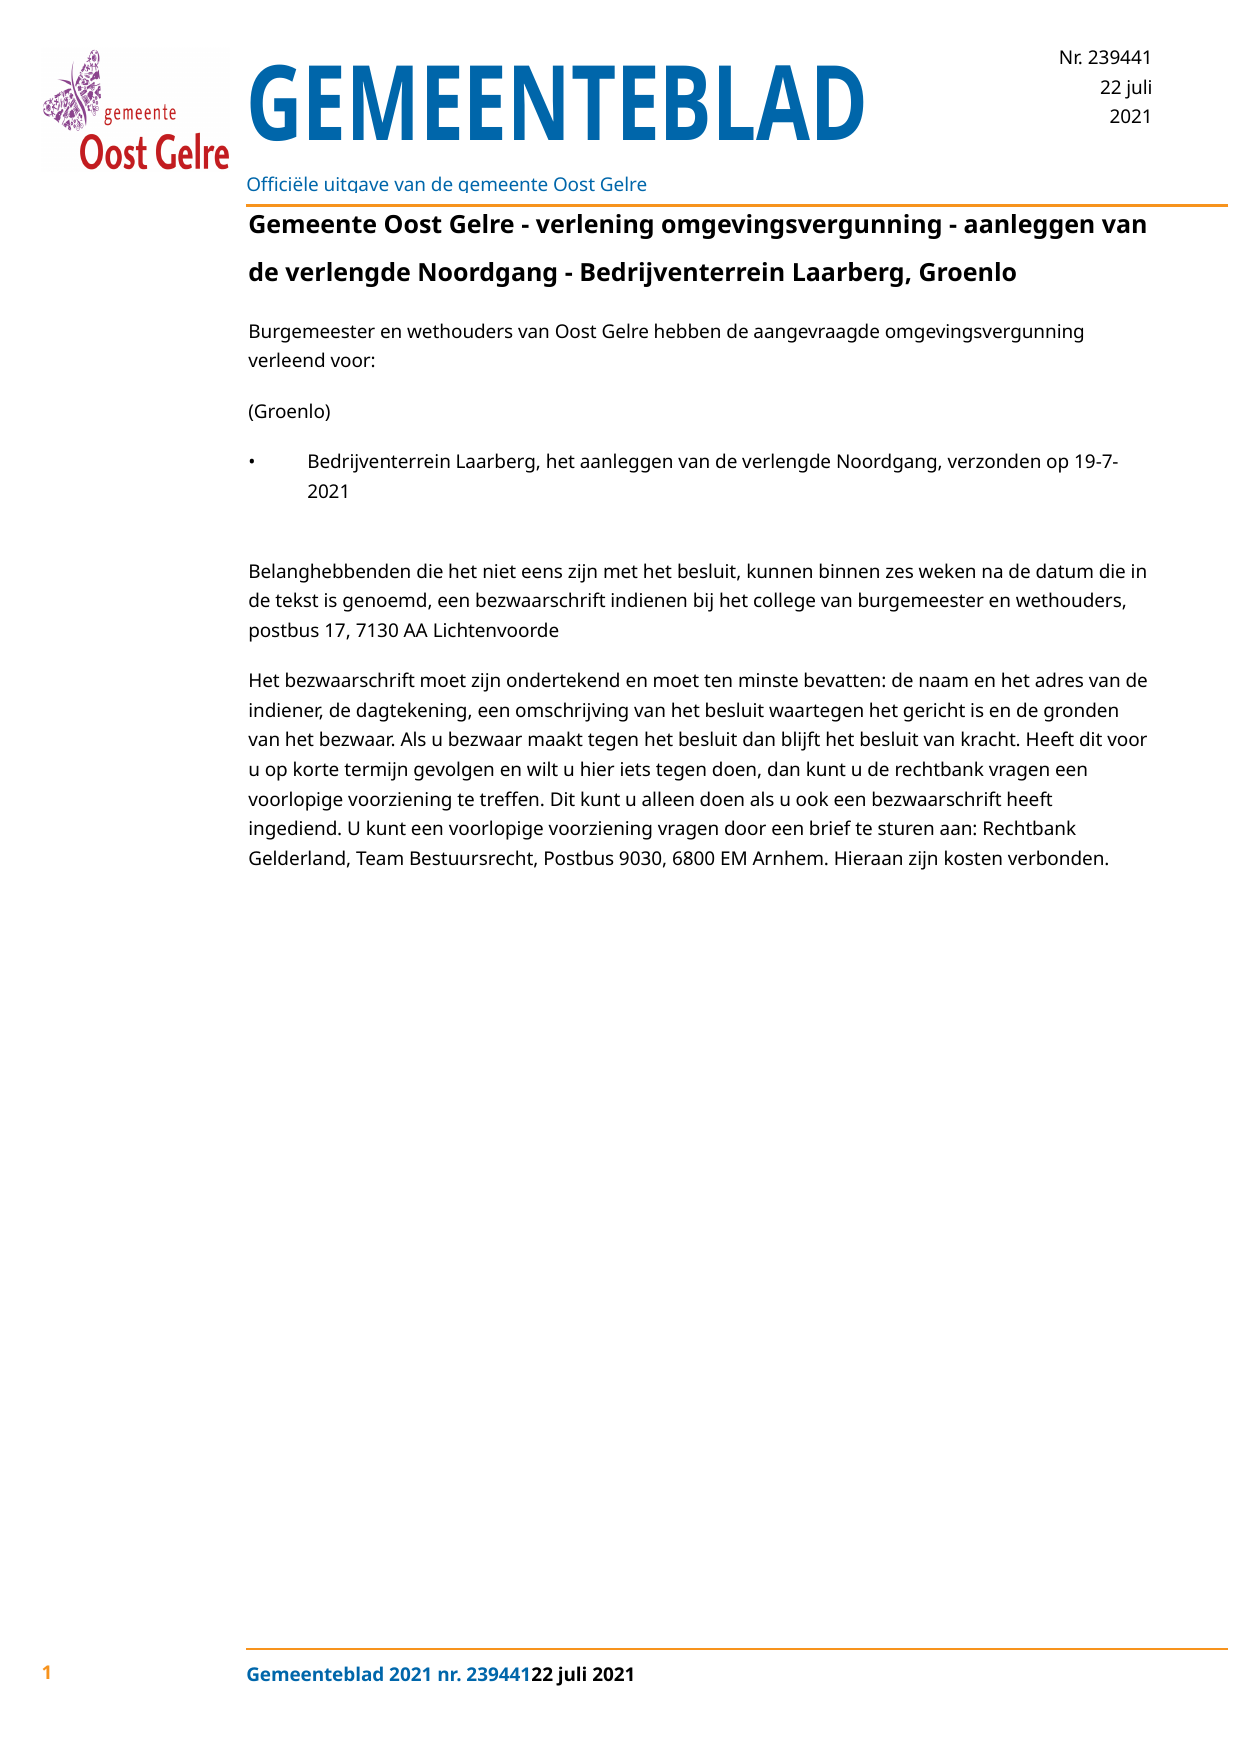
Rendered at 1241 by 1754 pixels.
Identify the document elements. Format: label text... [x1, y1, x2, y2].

list Bedrijventerrein Laarberg, het aanleggen van de verlengde Noordgang, verzonden op 19-7-2021 [248, 448, 1152, 504]
text (Groenlo) [248, 398, 1152, 424]
text Gemeente Oost Gelre - verlening omgevingsvergunning - aanleggen van de verlengde Noordgang - Bedrijventerrein Laarberg, Groenlo [248, 207, 1152, 288]
text Belanghebbenden die het niet eens zijn met het besluit, kunnen binnen zes weken na de datum die in de tekst is genoemd, een bezwaarschrift indienen bij het college van burgemeester en wethouders, postbus 17, 7130 AA Lichtenvoorde [248, 558, 1152, 643]
text Burgemeester en wethouders van Oost Gelre hebben de aangevraagde omgevingsvergunning verleend voor: [248, 318, 1152, 373]
text Het bezwaarschrift moet zijn ondertekend en moet ten minste bevatten: de naam en het adres van de indiener, de dagtekening, een omschrijving van het besluit waartegen het gericht is en de gronden van het bezwaar. Als u bezwaar maakt tegen het besluit dan blijft het besluit van kracht. Heeft dit voor u op korte termijn gevolgen en wilt u hier iets tegen doen, dan kunt u de rechtbank vragen een voorlopige voorziening te treffen. Dit kunt u alleen doen als u ook een bezwaarschrift heeft ingediend. U kunt een voorlopige voorziening vragen door een brief te sturen aan: Rechtbank Gelderland, Team Bestuursrecht, Postbus 9030, 6800 EM Arnhem. Hieraan zijn kosten verbonden. [248, 667, 1152, 871]
picture [41, 47, 231, 172]
